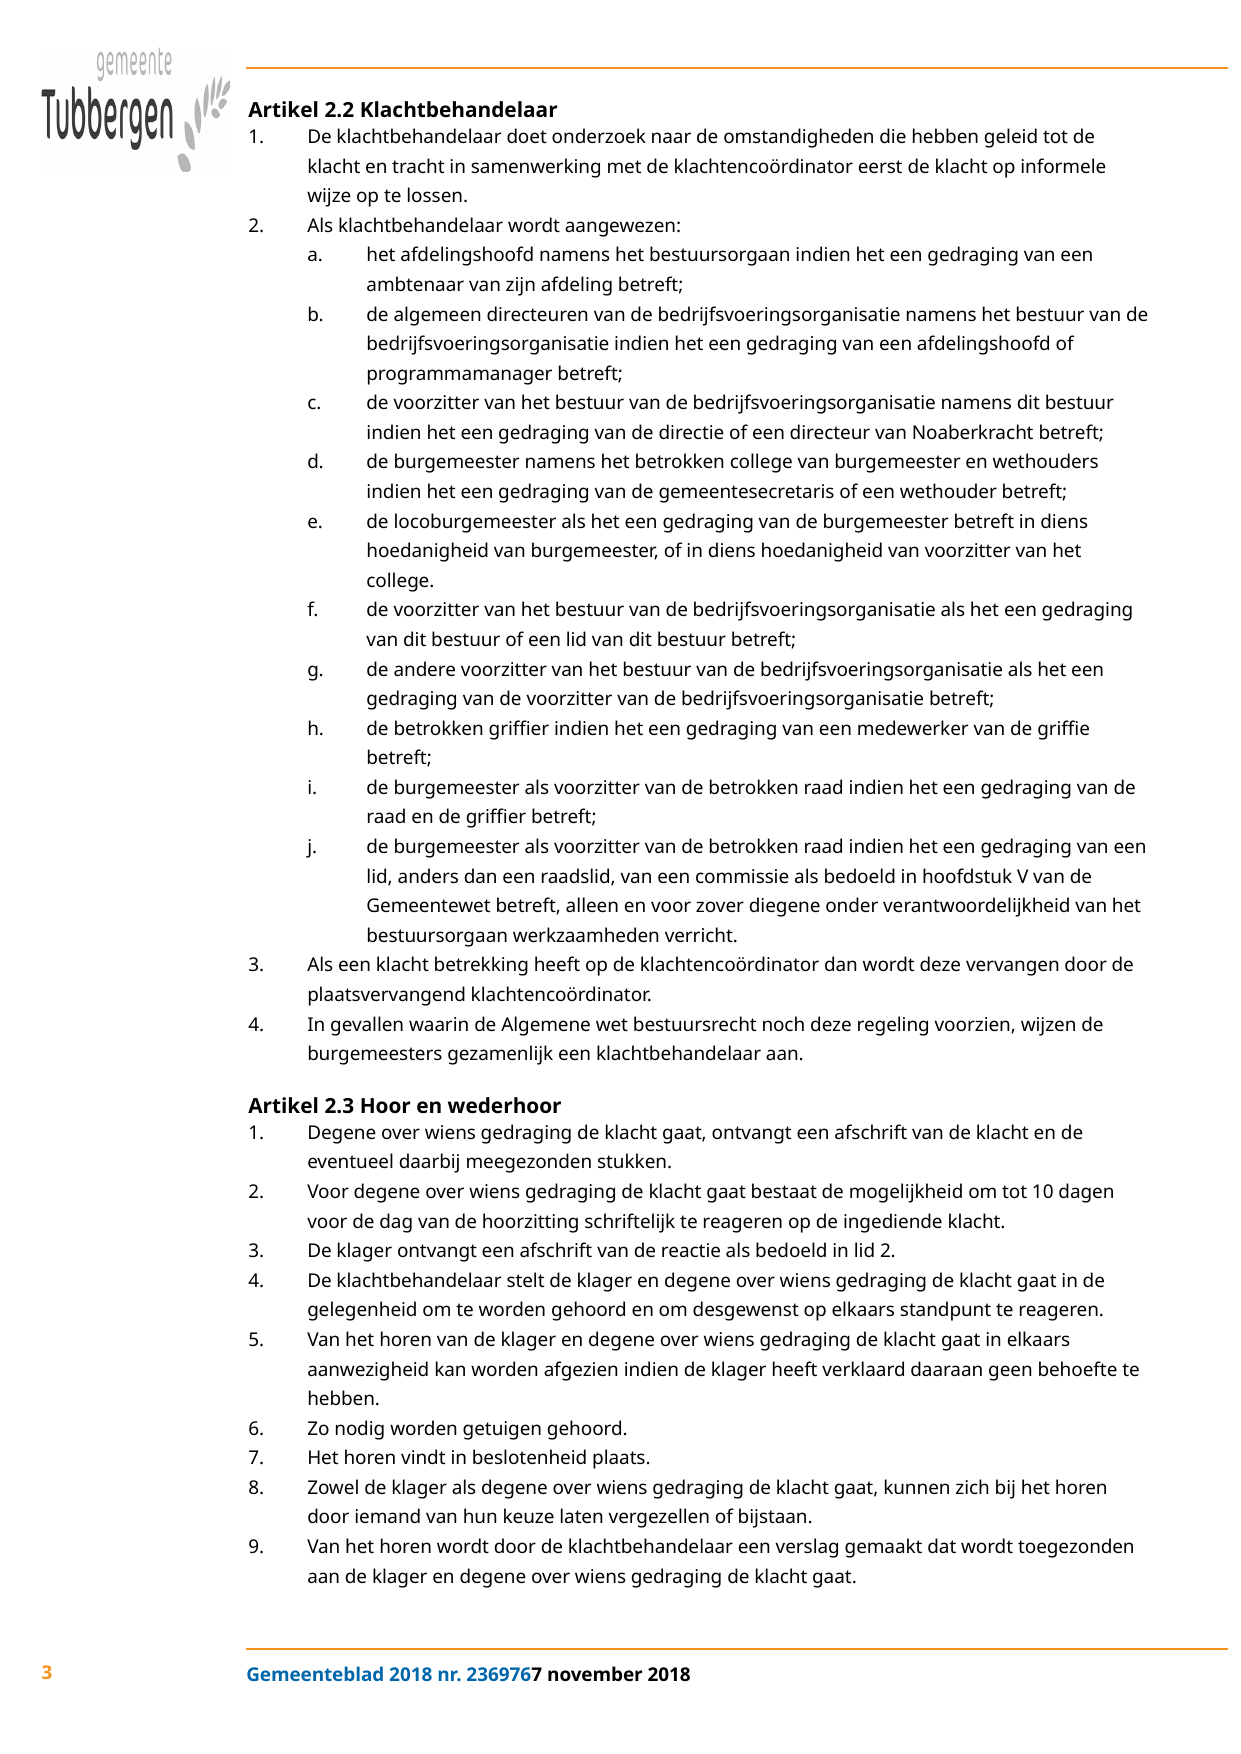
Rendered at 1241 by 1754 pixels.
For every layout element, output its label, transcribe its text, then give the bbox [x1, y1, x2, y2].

list Van het horen wordt door de klachtbehandelaar een verslag gemaakt dat wordt toegezonden aan de klager en degene over wiens gedraging de klacht gaat. [248, 1533, 1152, 1589]
list de burgemeester namens het betrokken college van burgemeester en wethouders indien het een gedraging van de gemeentesecretaris of een wethouder betreft; [307, 449, 1152, 504]
picture [41, 47, 231, 172]
list de burgemeester als voorzitter van de betrokken raad indien het een gedraging van de raad en de griffier betreft; [307, 774, 1152, 829]
list De klachtbehandelaar doet onderzoek naar de omstandigheden die hebben geleid tot de klacht en tracht in samenwerking met de klachtencoördinator eerst de klacht op informele wijze op te lossen. [248, 123, 1152, 208]
list Zo nodig worden getuigen gehoord. [248, 1415, 1152, 1441]
list de locoburgemeester als het een gedraging van de burgemeester betreft in diens hoedanigheid van burgemeester, of in diens hoedanigheid van voorzitter van het college. [307, 508, 1152, 593]
list de voorzitter van het bestuur van de bedrijfsvoeringsorganisatie namens dit bestuur indien het een gedraging van de directie of een directeur van Noaberkracht betreft; [307, 389, 1152, 445]
list Het horen vindt in beslotenheid plaats. [248, 1444, 1152, 1470]
list Als klachtbehandelaar wordt aangewezen: [248, 212, 1152, 238]
list Voor degene over wiens gedraging de klacht gaat bestaat de mogelijkheid om tot 10 dagen voor de dag van de hoorzitting schriftelijk te reageren op de ingediende klacht. [248, 1178, 1152, 1234]
list de burgemeester als voorzitter van de betrokken raad indien het een gedraging van een lid, anders dan een raadslid, van een commissie als bedoeld in hoofdstuk V van de Gemeentewet betreft, alleen en voor zover diegene onder verantwoordelijkheid van het bestuursorgaan werkzaamheden verricht. [307, 833, 1152, 948]
list De klachtbehandelaar stelt de klager en degene over wiens gedraging de klacht gaat in de gelegenheid om te worden gehoord en om desgewenst op elkaars standpunt te reageren. [248, 1267, 1152, 1322]
list De klager ontvangt een afschrift van de reactie als bedoeld in lid 2. [248, 1237, 1152, 1263]
list de betrokken griffier indien het een gedraging van een medewerker van de griffie betreft; [307, 715, 1152, 770]
list Degene over wiens gedraging de klacht gaat, ontvangt een afschrift van de klacht en de eventueel daarbij meegezonden stukken. [248, 1119, 1152, 1174]
list In gevallen waarin de Algemene wet bestuursrecht noch deze regeling voorzien, wijzen de burgemeesters gezamenlijk een klachtbehandelaar aan. [248, 1011, 1152, 1066]
list Als een klacht betrekking heeft op de klachtencoördinator dan wordt deze vervangen door de plaatsvervangend klachtencoördinator. [248, 952, 1152, 1007]
list Van het horen van de klager en degene over wiens gedraging de klacht gaat in elkaars aanwezigheid kan worden afgezien indien de klager heeft verklaard daaraan geen behoefte te hebben. [248, 1326, 1152, 1411]
list het afdelingshoofd namens het bestuursorgaan indien het een gedraging van een ambtenaar van zijn afdeling betreft; [307, 242, 1152, 297]
list de andere voorzitter van het bestuur van de bedrijfsvoeringsorganisatie als het een gedraging van de voorzitter van de bedrijfsvoeringsorganisatie betreft; [307, 656, 1152, 711]
list de algemeen directeuren van de bedrijfsvoeringsorganisatie namens het bestuur van de bedrijfsvoeringsorganisatie indien het een gedraging van een afdelingshoofd of programmamanager betreft; [307, 301, 1152, 386]
list de voorzitter van het bestuur van de bedrijfsvoeringsorganisatie als het een gedraging van dit bestuur of een lid van dit bestuur betreft; [307, 597, 1152, 652]
text Artikel 2.3 Hoor en wederhoor [248, 1091, 1152, 1119]
list Zowel de klager als degene over wiens gedraging de klacht gaat, kunnen zich bij het horen door iemand van hun keuze laten vergezellen of bijstaan. [248, 1474, 1152, 1529]
text Artikel 2.2 Klachtbehandelaar [248, 95, 1152, 123]
